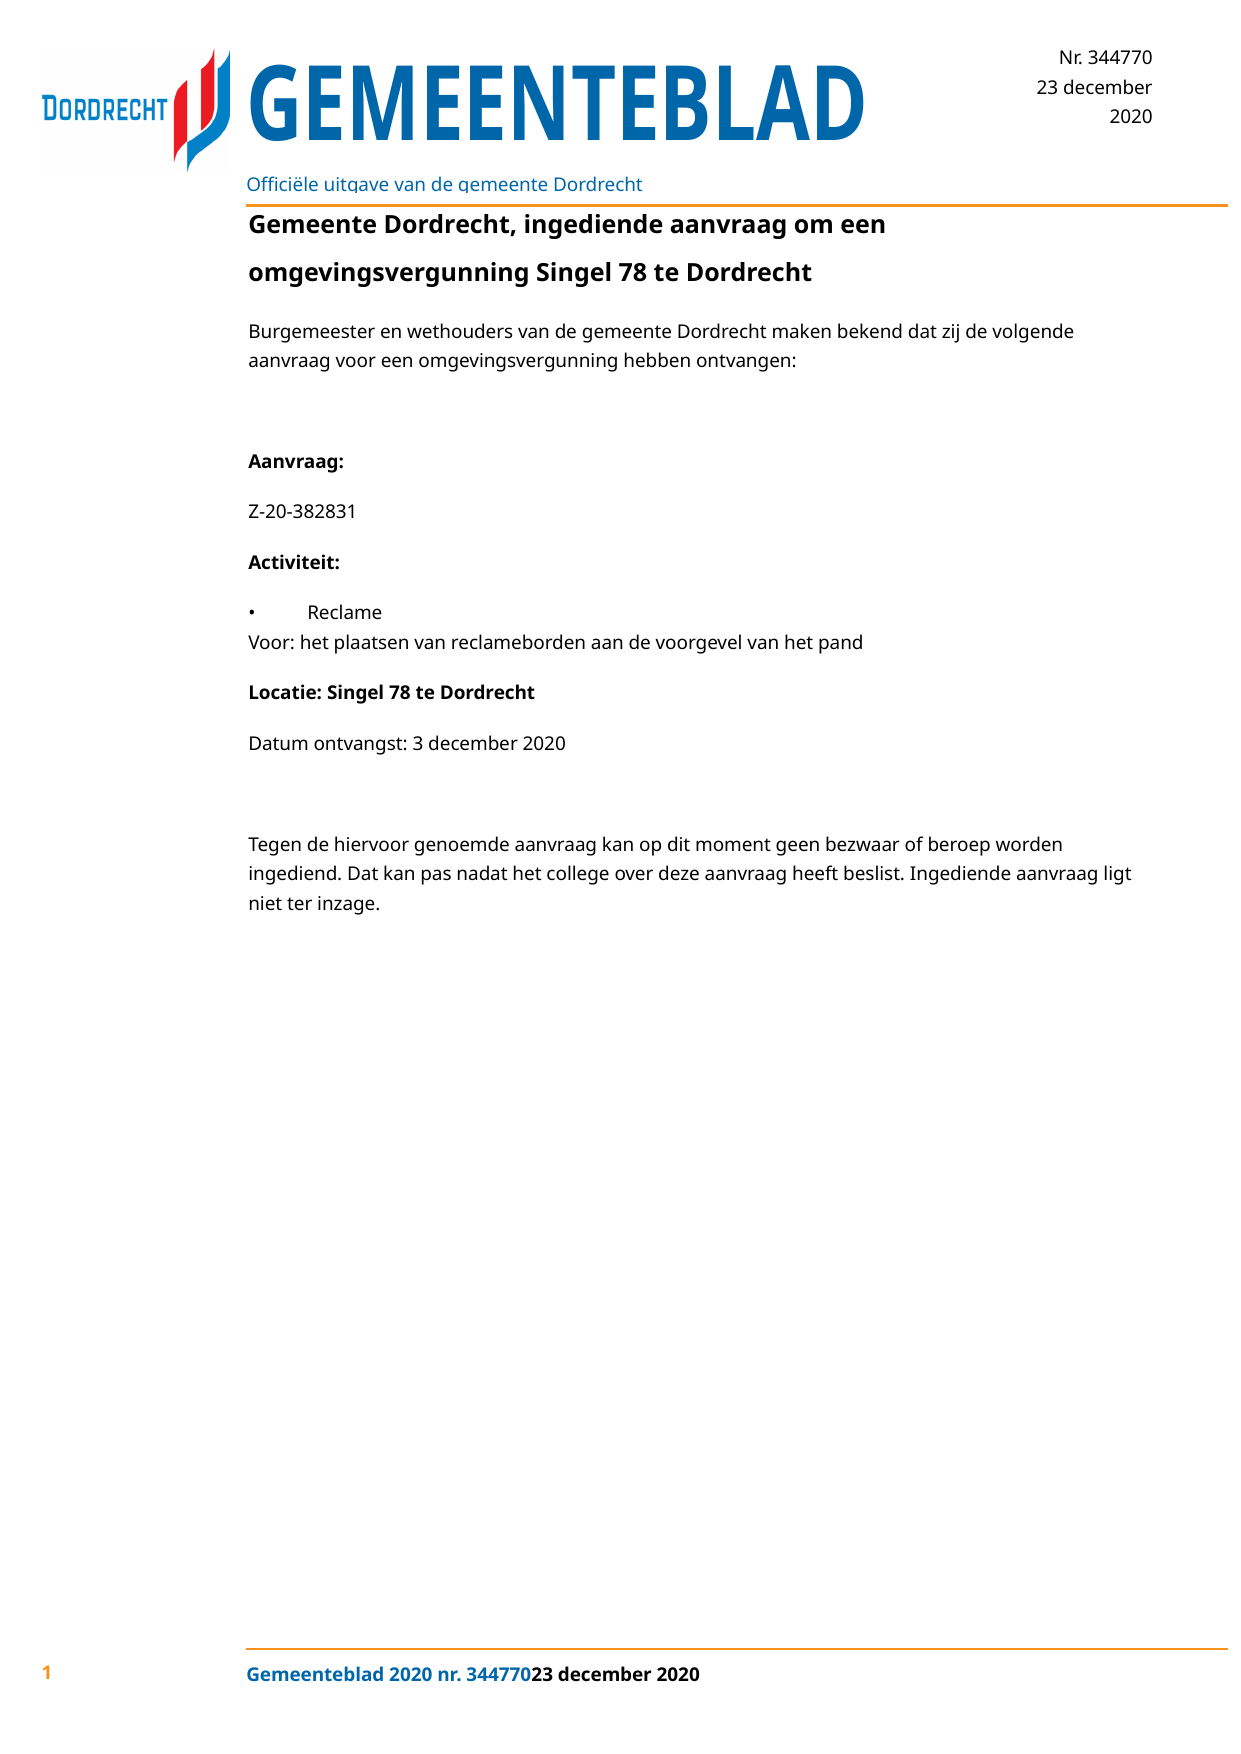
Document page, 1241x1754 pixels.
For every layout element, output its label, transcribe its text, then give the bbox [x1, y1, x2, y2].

text Tegen de hiervoor genoemde aanvraag kan op dit moment geen bezwaar of beroep worden ingediend. Dat kan pas nadat het college over deze aanvraag heeft beslist. Ingediende aanvraag ligt niet ter inzage. [248, 831, 1152, 916]
text Datum ontvangst: 3 december 2020 [248, 730, 1152, 756]
text Voor: het plaatsen van reclameborden aan de voorgevel van het pand [248, 629, 1152, 655]
text Aanvraag: [248, 448, 1152, 474]
picture [41, 47, 231, 172]
text Locatie: Singel 78 te Dordrecht [248, 679, 1152, 705]
text Burgemeester en wethouders van de gemeente Dordrecht maken bekend dat zij de volgende aanvraag voor een omgevingsvergunning hebben ontvangen: [248, 318, 1152, 373]
text Gemeente Dordrecht, ingediende aanvraag om een omgevingsvergunning Singel 78 te Dordrecht [248, 207, 1152, 288]
text Z-20-382831 [248, 499, 1152, 524]
text Activiteit: [248, 549, 1152, 575]
list Reclame [248, 599, 1152, 625]
